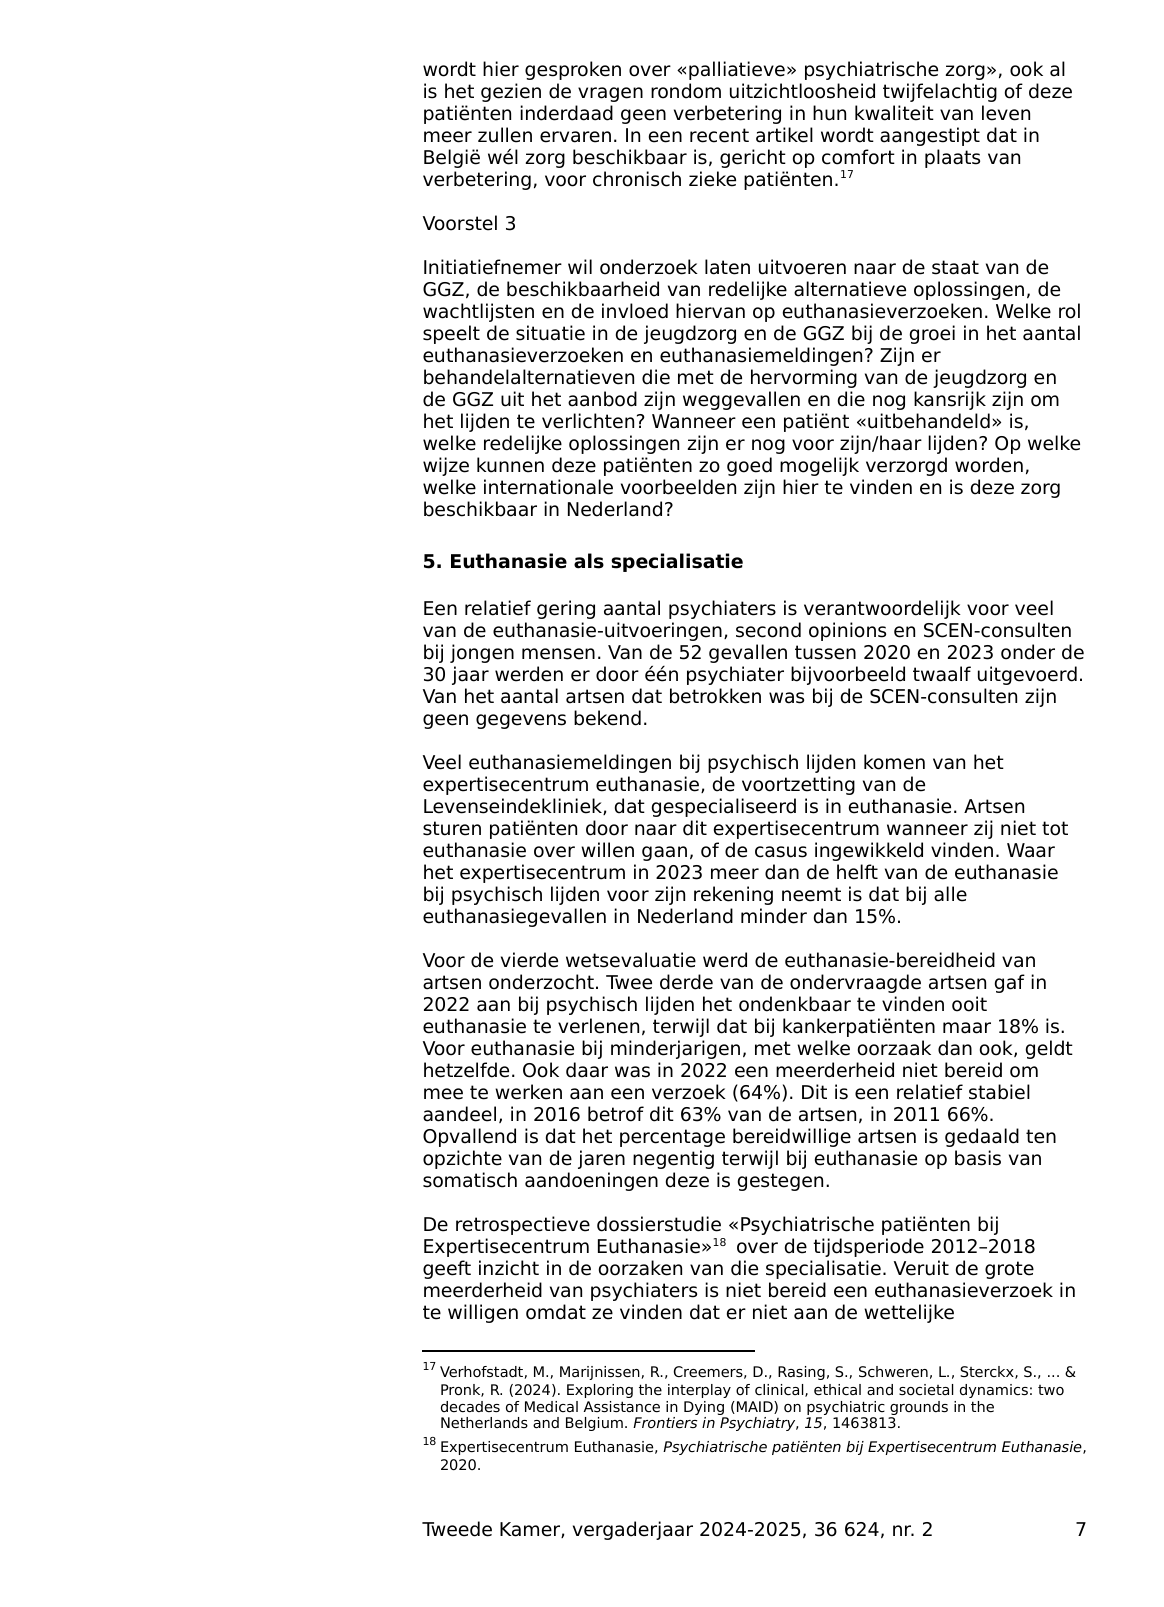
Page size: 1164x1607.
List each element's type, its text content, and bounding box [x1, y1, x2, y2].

text wordt hier gesproken over «palliatieve» psychiatrische zorg», ook al is het gezien de vragen rondom uitzichtloosheid twijfelachtig of deze patiënten inderdaad geen verbetering in hun kwaliteit van leven meer zullen ervaren. In een recent artikel wordt aangestipt dat in België wél zorg beschikbaar is, gericht op comfort in plaats van verbetering, voor chronisch zieke patiënten. [422, 59, 1087, 191]
subtitle Voorstel 3 [422, 213, 1087, 235]
text Verhofstadt, M., Marijnissen, R., Creemers, D., Rasing, S., Schweren, L., Sterckx, S., ... & Pronk, R. (2024). Exploring the interplay of clinical, ethical and societal dynamics: two decades of Medical Assistance in Dying (MAID) on psychiatric grounds in the Netherlands and Belgium. Frontiers in Psychiatry, 15, 1463813. [422, 1360, 1087, 1432]
text Veel euthanasiemeldingen bij psychisch lijden komen van het expertisecentrum euthanasie, de voortzetting van de Levenseindekliniek, dat gespecialiseerd is in euthanasie. Artsen sturen patiënten door naar dit expertisecentrum wanneer zij niet tot euthanasie over willen gaan, of de casus ingewikkeld vinden. Waar het expertisecentrum in 2023 meer dan de helft van de euthanasie bij psychisch lijden voor zijn rekening neemt is dat bij alle euthanasiegevallen in Nederland minder dan 15%. [422, 752, 1087, 928]
text Initiatiefnemer wil onderzoek laten uitvoeren naar de staat van de GGZ, de beschikbaarheid van redelijke alternatieve oplossingen, de wachtlijsten en de invloed hiervan op euthanasieverzoeken. Welke rol speelt de situatie in de jeugdzorg en de GGZ bij de groei in het aantal euthanasieverzoeken en euthanasiemeldingen? Zijn er behandelalternatieven die met de hervorming van de jeugdzorg en de GGZ uit het aanbod zijn weggevallen en die nog kansrijk zijn om het lijden te verlichten? Wanneer een patiënt «uitbehandeld» is, welke redelijke oplossingen zijn er nog voor zijn/haar lijden? Op welke wijze kunnen deze patiënten zo goed mogelijk verzorgd worden, welke internationale voorbeelden zijn hier te vinden en is deze zorg beschikbaar in Nederland? [422, 257, 1087, 521]
subtitle 5. Euthanasie als specialisatie [422, 551, 1087, 573]
text Voor de vierde wetsevaluatie werd de euthanasie-bereidheid van artsen onderzocht. Twee derde van de ondervraagde artsen gaf in 2022 aan bij psychisch lijden het ondenkbaar te vinden ooit euthanasie te verlenen, terwijl dat bij kankerpatiënten maar 18% is. Voor euthanasie bij minderjarigen, met welke oorzaak dan ook, geldt hetzelfde. Ook daar was in 2022 een meerderheid niet bereid om mee te werken aan een verzoek (64%). Dit is een relatief stabiel aandeel, in 2016 betrof dit 63% van de artsen, in 2011 66%. Opvallend is dat het percentage bereidwillige artsen is gedaald ten opzichte van de jaren negentig terwijl bij euthanasie op basis van somatisch aandoeningen deze is gestegen. [422, 950, 1087, 1192]
text De retrospectieve dossierstudie «Psychiatrische patiënten bij Expertisecentrum Euthanasie» over de tijdsperiode 2012–2018 geeft inzicht in de oorzaken van die specialisatie. Veruit de grote meerderheid van psychiaters is niet bereid een euthanasieverzoek in te willigen omdat ze vinden dat er niet aan de wettelijke [422, 1214, 1087, 1324]
text Een relatief gering aantal psychiaters is verantwoordelijk voor veel van de euthanasie-uitvoeringen, second opinions en SCEN-consulten bij jongen mensen. Van de 52 gevallen tussen 2020 en 2023 onder de 30 jaar werden er door één psychiater bijvoorbeeld twaalf uitgevoerd. Van het aantal artsen dat betrokken was bij de SCEN-consulten zijn geen gegevens bekend. [422, 598, 1087, 730]
text Expertisecentrum Euthanasie, Psychiatrische patiënten bij Expertisecentrum Euthanasie, 2020. [422, 1435, 1087, 1474]
